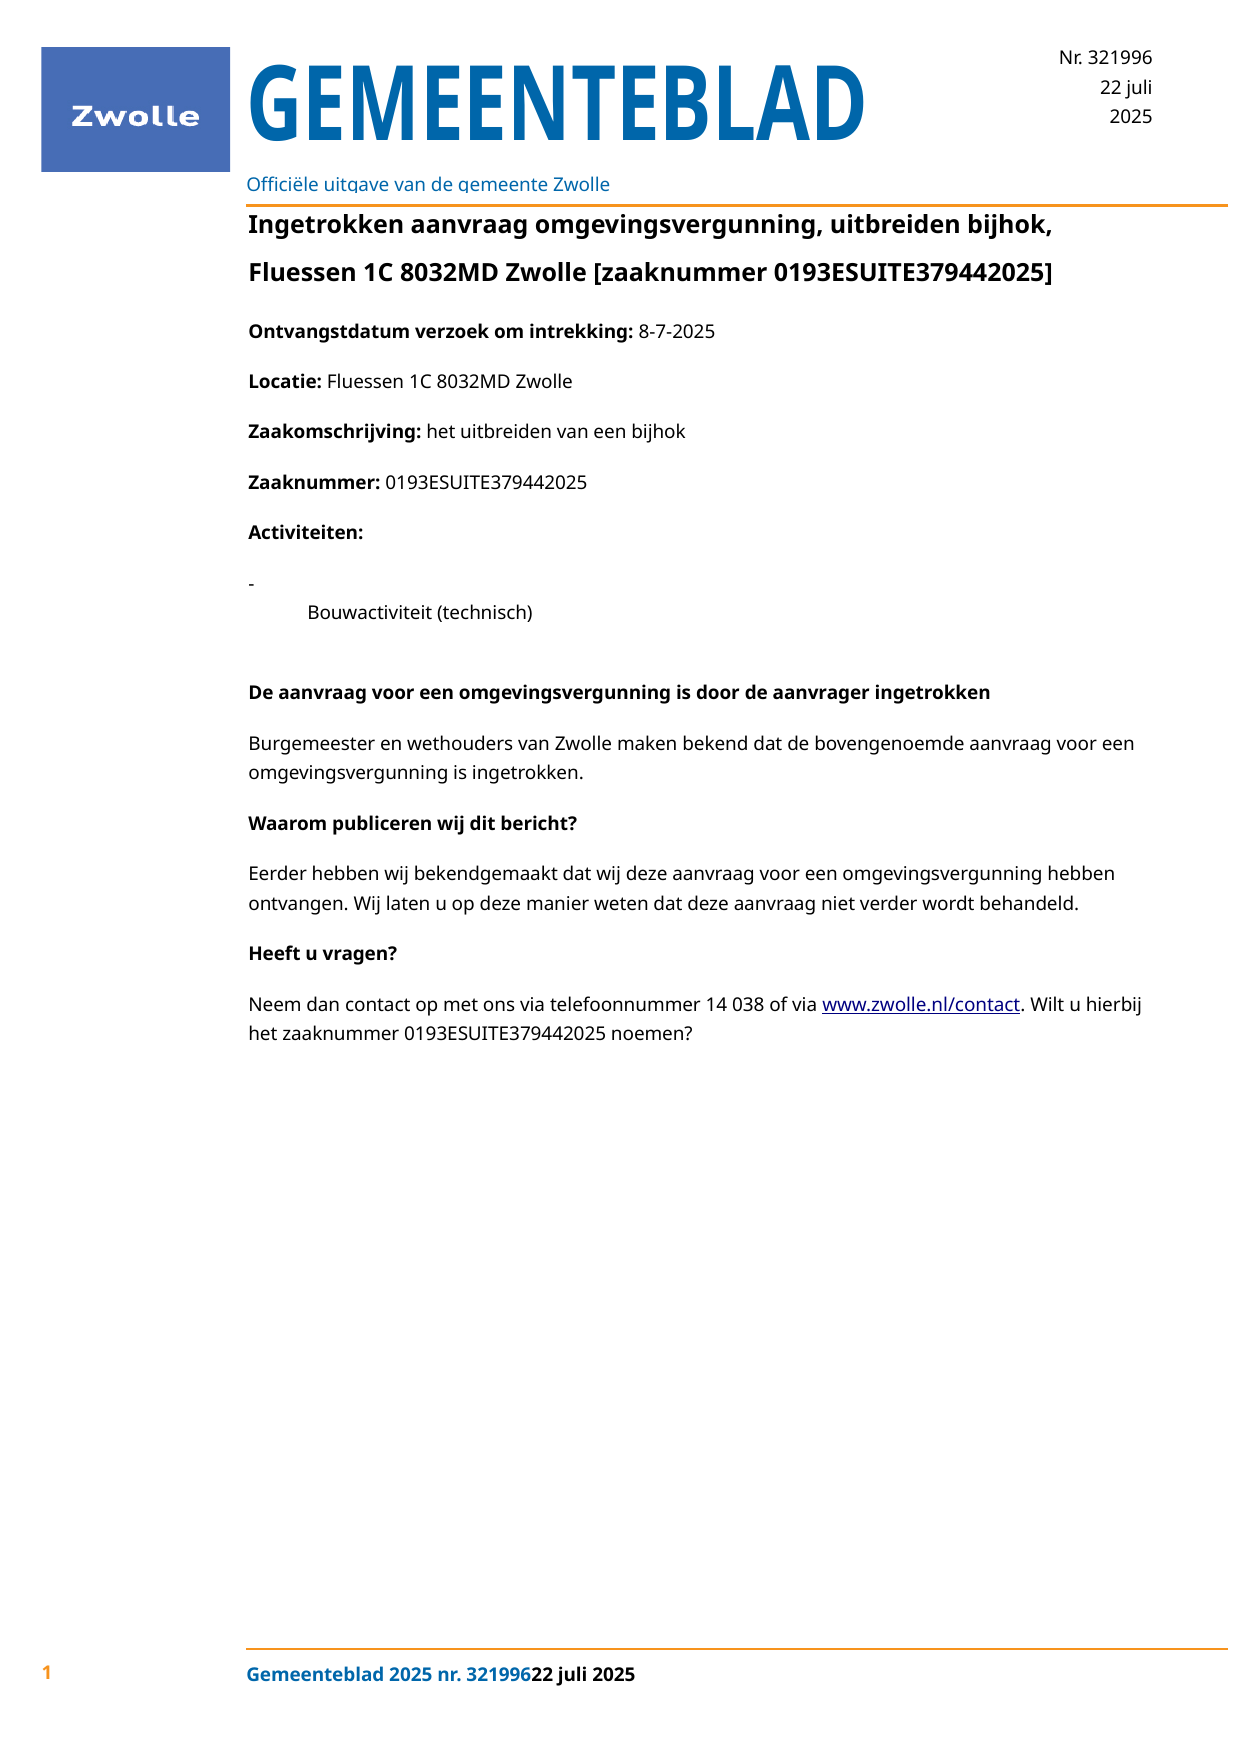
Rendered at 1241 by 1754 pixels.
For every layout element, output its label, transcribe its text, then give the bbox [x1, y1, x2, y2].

text Eerder hebben wij bekendgemaakt dat wij deze aanvraag voor een omgevingsvergunning hebben ontvangen. Wij laten u op deze manier weten dat deze aanvraag niet verder wordt behandeld. [248, 860, 1152, 916]
picture [41, 47, 231, 172]
text Waarom publiceren wij dit bericht? [248, 810, 1152, 836]
text De aanvraag voor een omgevingsvergunning is door de aanvrager ingetrokken [248, 679, 1152, 705]
text Ontvangstdatum verzoek om intrekking: 8-7-2025 [248, 318, 1152, 344]
text Locatie: Fluessen 1C 8032MD Zwolle [248, 368, 1152, 394]
text Activiteiten: [248, 519, 1152, 545]
text Zaaknummer: 0193ESUITE379442025 [248, 469, 1152, 495]
text Heeft u vragen? [248, 940, 1152, 966]
list Bouwactiviteit (technisch) [248, 599, 1152, 625]
text Ingetrokken aanvraag omgevingsvergunning, uitbreiden bijhok, Fluessen 1C 8032MD Zwolle [zaaknummer 0193ESUITE379442025] [248, 207, 1152, 288]
text Neem dan contact op met ons via telefoonnummer 14 038 of via www.zwolle.nl/contact. Wilt u hierbij het zaaknummer 0193ESUITE379442025 noemen? [248, 991, 1152, 1046]
text Burgemeester en wethouders van Zwolle maken bekend dat de bovengenoemde aanvraag voor een omgevingsvergunning is ingetrokken. [248, 730, 1152, 785]
text Zaakomschrijving: het uitbreiden van een bijhok [248, 419, 1152, 444]
